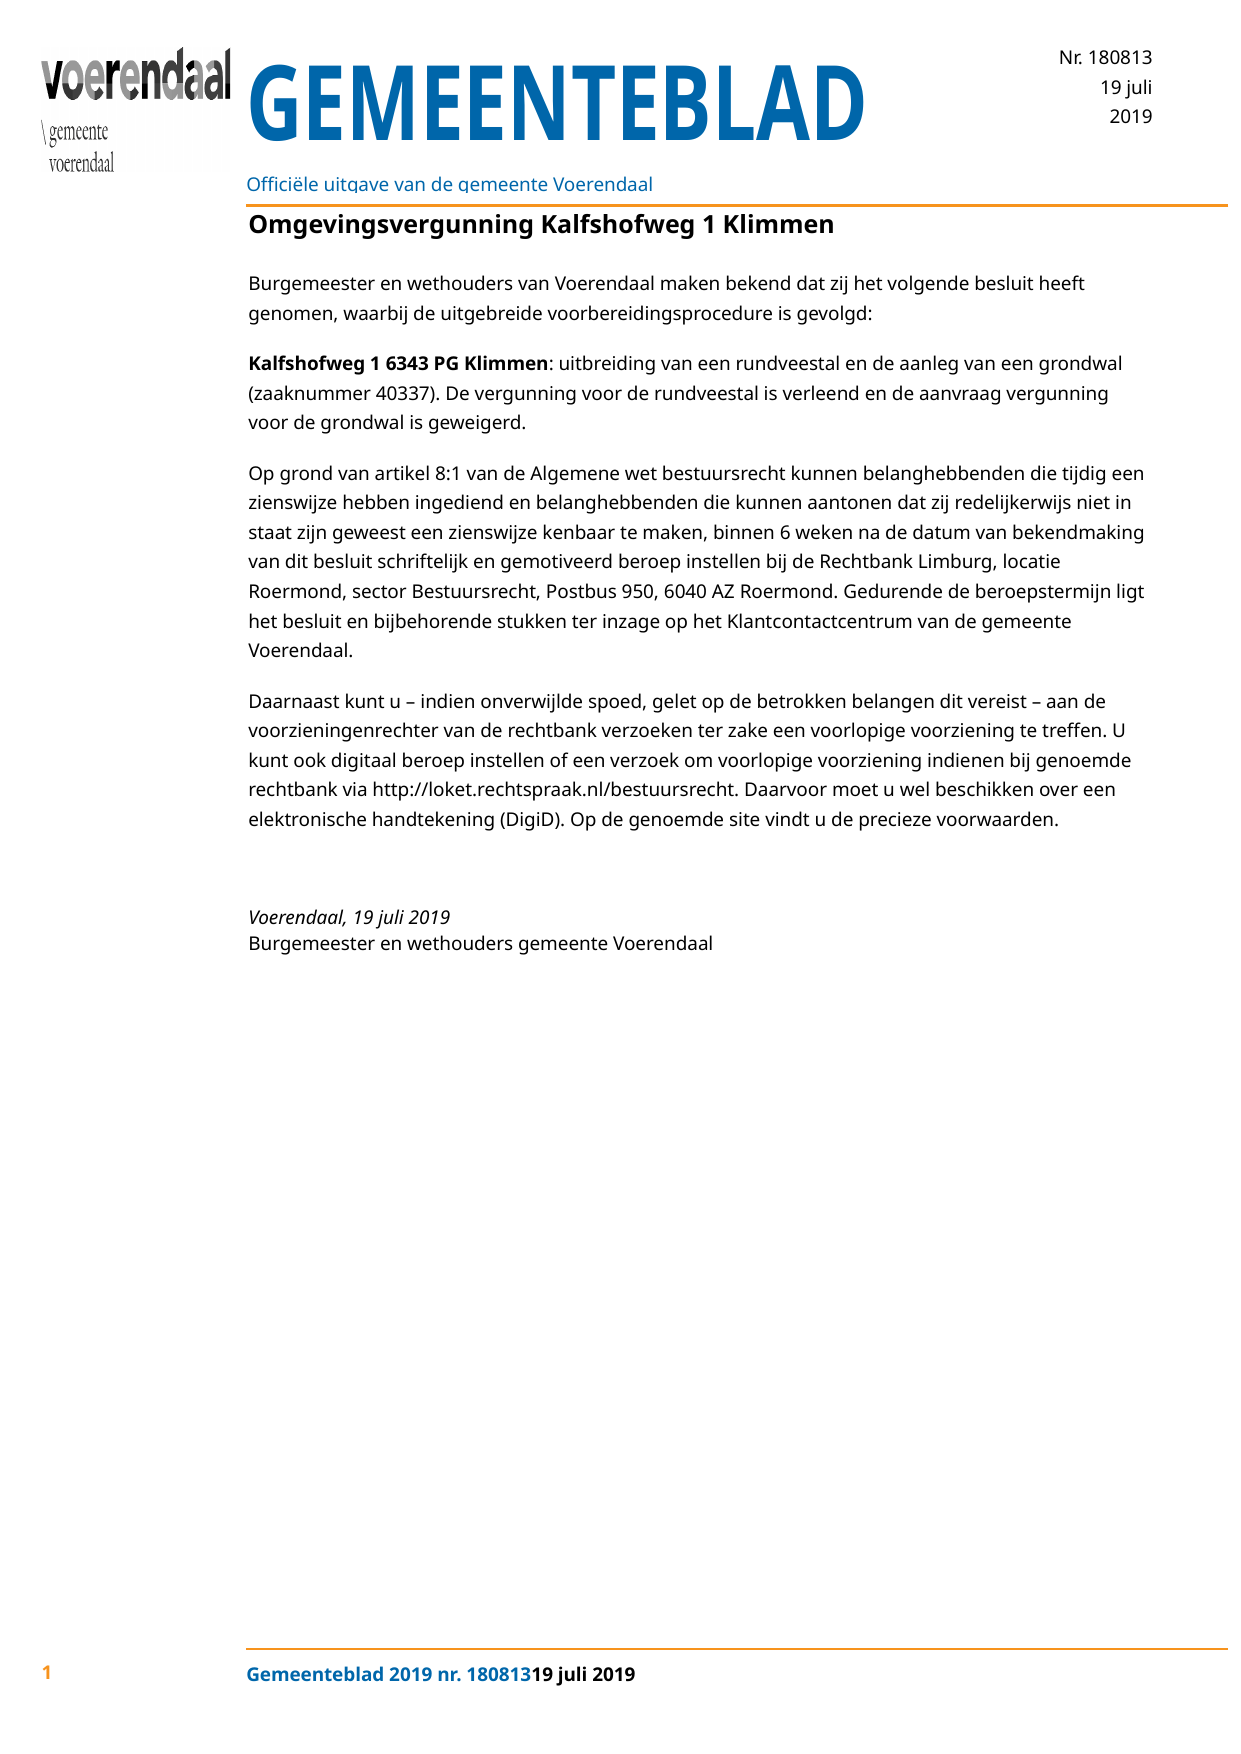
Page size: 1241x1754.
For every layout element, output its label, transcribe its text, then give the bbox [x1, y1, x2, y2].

text Omgevingsvergunning Kalfshofweg 1 Klimmen [248, 207, 1152, 241]
text Voerendaal, 19 juli 2019 [248, 904, 1152, 930]
text Kalfshofweg 1 6343 PG Klimmen: uitbreiding van een rundveestal en de aanleg van een grondwal (zaaknummer 40337). De vergunning voor de rundveestal is verleend en de aanvraag vergunning voor de grondwal is geweigerd. [248, 350, 1152, 435]
text Burgemeester en wethouders van Voerendaal maken bekend dat zij het volgende besluit heeft genomen, waarbij de uitgebreide voorbereidingsprocedure is gevolgd: [248, 270, 1152, 326]
text Op grond van artikel 8:1 van de Algemene wet bestuursrecht kunnen belanghebbenden die tijdig een zienswijze hebben ingediend en belanghebbenden die kunnen aantonen dat zij redelijkerwijs niet in staat zijn geweest een zienswijze kenbaar te maken, binnen 6 weken na de datum van bekendmaking van dit besluit schriftelijk en gemotiveerd beroep instellen bij de Rechtbank Limburg, locatie Roermond, sector Bestuursrecht, Postbus 950, 6040 AZ Roermond. Gedurende de beroepstermijn ligt het besluit en bijbehorende stukken ter inzage op het Klantcontactcentrum van de gemeente Voerendaal. [248, 460, 1152, 663]
text Burgemeester en wethouders gemeente Voerendaal [248, 930, 1152, 956]
picture [41, 47, 231, 172]
text Daarnaast kunt u – indien onverwijlde spoed, gelet op de betrokken belangen dit vereist – aan de voorzieningenrechter van de rechtbank verzoeken ter zake een voorlopige voorziening te treffen. U kunt ook digitaal beroep instellen of een verzoek om voorlopige voorziening indienen bij genoemde rechtbank via http://loket.rechtspraak.nl/bestuursrecht. Daarvoor moet u wel beschikken over een elektronische handtekening (DigiD). Op de genoemde site vindt u de precieze voorwaarden. [248, 688, 1152, 832]
